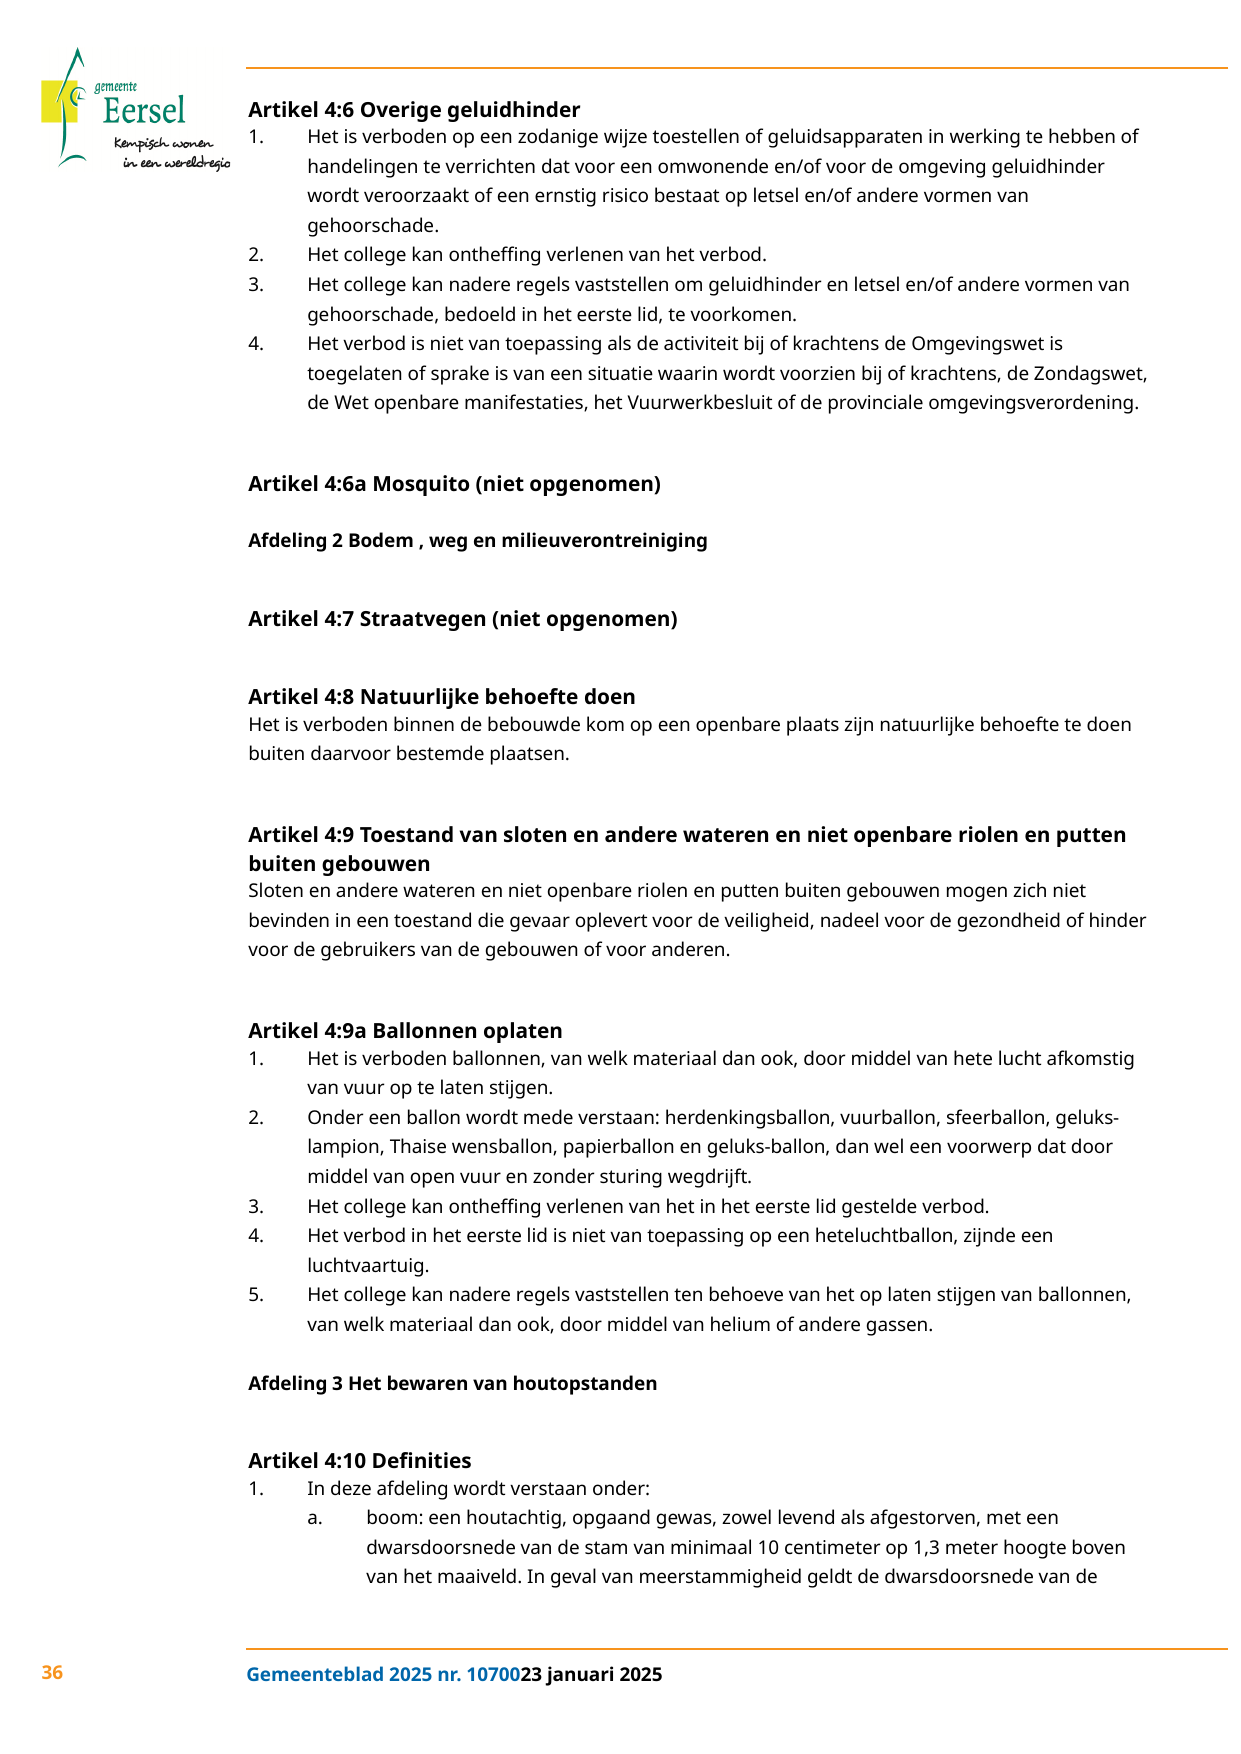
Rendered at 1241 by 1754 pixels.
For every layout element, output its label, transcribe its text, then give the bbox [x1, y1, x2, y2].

text Artikel 4:8 Natuurlijke behoefte doen [248, 682, 1152, 711]
list Het verbod is niet van toepassing als de activiteit bij of krachtens de Omgevingswet is toegelaten of sprake is van een situatie waarin wordt voorzien bij of krachtens, de Zondagswet, de Wet openbare manifestaties, het Vuurwerkbesluit of de provinciale omgevingsverordening. [248, 330, 1152, 415]
text Artikel 4:6a Mosquito (niet opgenomen) [248, 469, 1152, 498]
text Artikel 4:9a Ballonnen oplaten [248, 1017, 1152, 1045]
list Het college kan ontheffing verlenen van het verbod. [248, 242, 1152, 267]
list Het college kan ontheffing verlenen van het in het eerste lid gestelde verbod. [248, 1193, 1152, 1219]
list Het is verboden ballonnen, van welk materiaal dan ook, door middel van hete lucht afkomstig van vuur op te laten stijgen. [248, 1045, 1152, 1100]
list Het college kan nadere regels vaststellen om geluidhinder en letsel en/of andere vormen van gehoorschade, bedoeld in het eerste lid, te voorkomen. [248, 271, 1152, 326]
text Afdeling 3 Het bewaren van houtopstanden [248, 1370, 1152, 1396]
list Onder een ballon wordt mede verstaan: herdenkingsballon, vuurballon, sfeerballon, geluks-lampion, Thaise wensballon, papierballon en geluks-ballon, dan wel een voorwerp dat door middel van open vuur en zonder sturing wegdrijft. [248, 1104, 1152, 1189]
text Artikel 4:7 Straatvegen (niet opgenomen) [248, 604, 1152, 632]
picture [41, 47, 231, 172]
text Artikel 4:6 Overige geluidhinder [248, 95, 1152, 123]
text Het is verboden binnen de bebouwde kom op een openbare plaats zijn natuurlijke behoefte te doen buiten daarvoor bestemde plaatsen. [248, 711, 1152, 766]
list In deze afdeling wordt verstaan onder: [248, 1475, 1152, 1501]
text Afdeling 2 Bodem , weg en milieuverontreiniging [248, 527, 1152, 553]
list Het verbod in het eerste lid is niet van toepassing op een heteluchtballon, zijnde een luchtvaartuig. [248, 1222, 1152, 1278]
list Het college kan nadere regels vaststellen ten behoeve van het op laten stijgen van ballonnen, van welk materiaal dan ook, door middel van helium of andere gassen. [248, 1282, 1152, 1337]
list Het is verboden op een zodanige wijze toestellen of geluidsapparaten in werking te hebben of handelingen te verrichten dat voor een omwonende en/of voor de omgeving geluidhinder wordt veroorzaakt of een ernstig risico bestaat op letsel en/of andere vormen van gehoorschade. [248, 123, 1152, 238]
text Artikel 4:10 Definities [248, 1447, 1152, 1475]
list boom: een houtachtig, opgaand gewas, zowel levend als afgestorven, met een dwarsdoorsnede van de stam van minimaal 10 centimeter op 1,3 meter hoogte boven van het maaiveld. In geval van meerstammigheid geldt de dwarsdoorsnede van de [307, 1504, 1152, 1589]
text Sloten en andere wateren en niet openbare riolen en putten buiten gebouwen mogen zich niet bevinden in een toestand die gevaar oplevert voor de veiligheid, nadeel voor de gezondheid of hinder voor de gebruikers van de gebouwen of voor anderen. [248, 877, 1152, 962]
text Artikel 4:9 Toestand van sloten en andere wateren en niet openbare riolen en putten buiten gebouwen [248, 821, 1152, 877]
